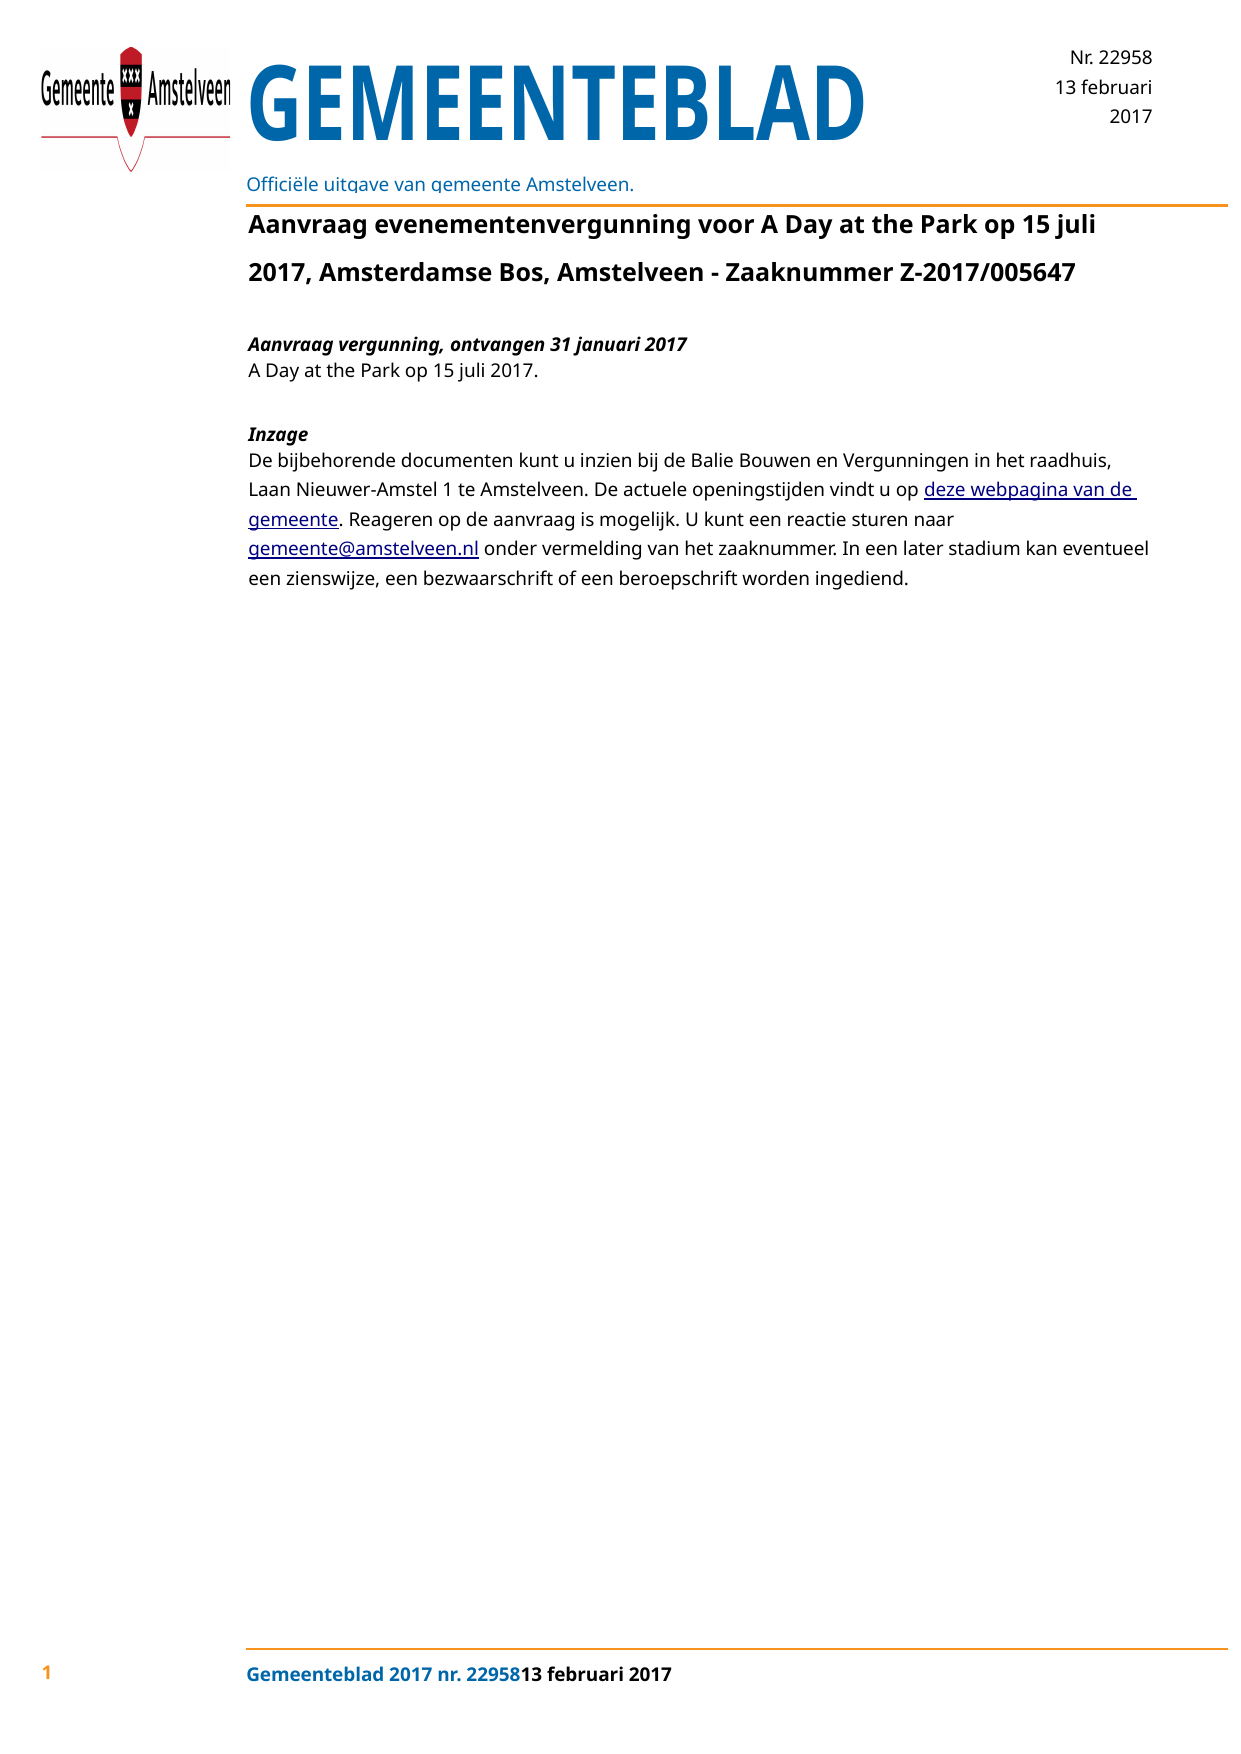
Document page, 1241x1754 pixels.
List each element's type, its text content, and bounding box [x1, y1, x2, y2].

text Aanvraag vergunning, ontvangen 31 januari 2017 [248, 331, 1152, 357]
text Aanvraag evenementenvergunning voor A Day at the Park op 15 juli 2017, Amsterdamse Bos, Amstelveen - Zaaknummer Z-2017/005647 [248, 207, 1152, 288]
text Inzage [248, 421, 1152, 447]
text De bijbehorende documenten kunt u inzien bij de Balie Bouwen en Vergunningen in het raadhuis, Laan Nieuwer-Amstel 1 te Amstelveen. De actuele openingstijden vindt u op deze webpagina van de gemeente. Reageren op de aanvraag is mogelijk. U kunt een reactie sturen naar gemeente@amstelveen.nl onder vermelding van het zaaknummer. In een later stadium kan eventueel een zienswijze, een bezwaarschrift of een beroepschrift worden ingediend. [248, 447, 1152, 591]
text A Day at the Park op 15 juli 2017. [248, 357, 1152, 383]
picture [41, 47, 231, 172]
